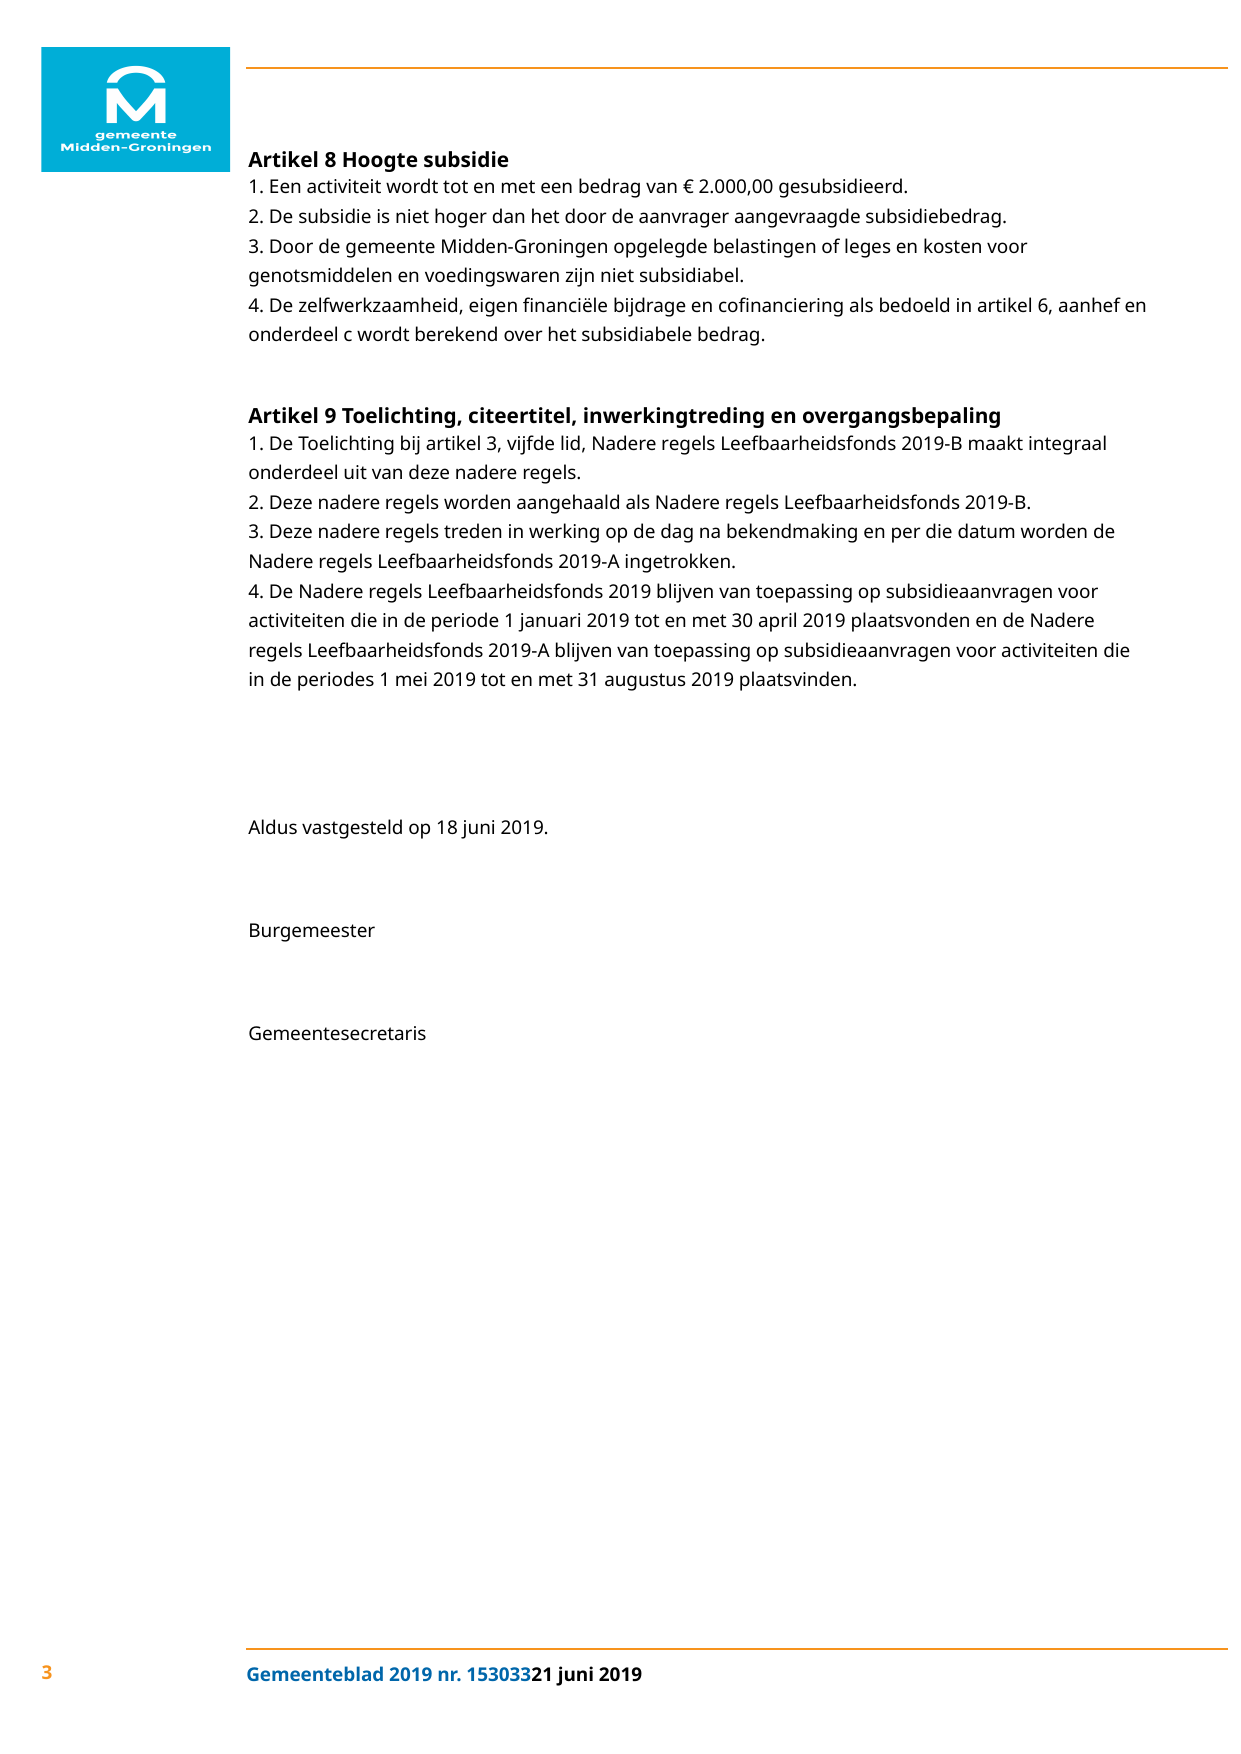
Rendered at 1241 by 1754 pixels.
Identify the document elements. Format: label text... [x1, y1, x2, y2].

text 2. Deze nadere regels worden aangehaald als Nadere regels Leefbaarheidsfonds 2019-B. [248, 489, 1152, 515]
text 4. De Nadere regels Leefbaarheidsfonds 2019 blijven van toepassing op subsidieaanvragen voor activiteiten die in de periode 1 januari 2019 tot en met 30 april 2019 plaatsvonden en de Nadere regels Leefbaarheidsfonds 2019-A blijven van toepassing op subsidieaanvragen voor activiteiten die in de periodes 1 mei 2019 tot en met 31 augustus 2019 plaatsvinden. [248, 578, 1152, 692]
picture [184, 146, 190, 153]
text 3. Door de gemeente Midden-Groningen opgelegde belastingen of leges en kosten voor genotsmiddelen en voedingswaren zijn niet subsidiabel. [248, 233, 1152, 288]
text 4. De zelfwerkzaamheid, eigen financiële bijdrage en cofinanciering als bedoeld in artikel 6, aanhef en onderdeel c wordt berekend over het subsidiabele bedrag. [248, 292, 1152, 347]
text 3. Deze nadere regels treden in werking op de dag na bekendmaking en per die datum worden de Nadere regels Leefbaarheidsfonds 2019-A ingetrokken. [248, 519, 1152, 574]
picture [107, 89, 165, 122]
text Burgemeester [248, 917, 1152, 943]
text 1. Een activiteit wordt tot en met een bedrag van € 2.000,00 gesubsidieerd. [248, 174, 1152, 199]
text Gemeentesecretaris [248, 1020, 1152, 1046]
text Aldus vastgesteld op 18 juni 2019. [248, 814, 1152, 840]
text 1. De Toelichting bij artikel 3, vijfde lid, Nadere regels Leefbaarheidsfonds 2019-B maakt integraal onderdeel uit van deze nadere regels. [248, 430, 1152, 485]
text 2. De subsidie is niet hoger dan het door de aanvrager aangevraagde subsidiebedrag. [248, 203, 1152, 229]
picture [108, 66, 164, 82]
text Artikel 9 Toelichting, citeertitel, inwerkingtreding en overgangsbepaling [248, 402, 1152, 430]
text Artikel 8 Hoogte subsidie [248, 145, 1152, 174]
